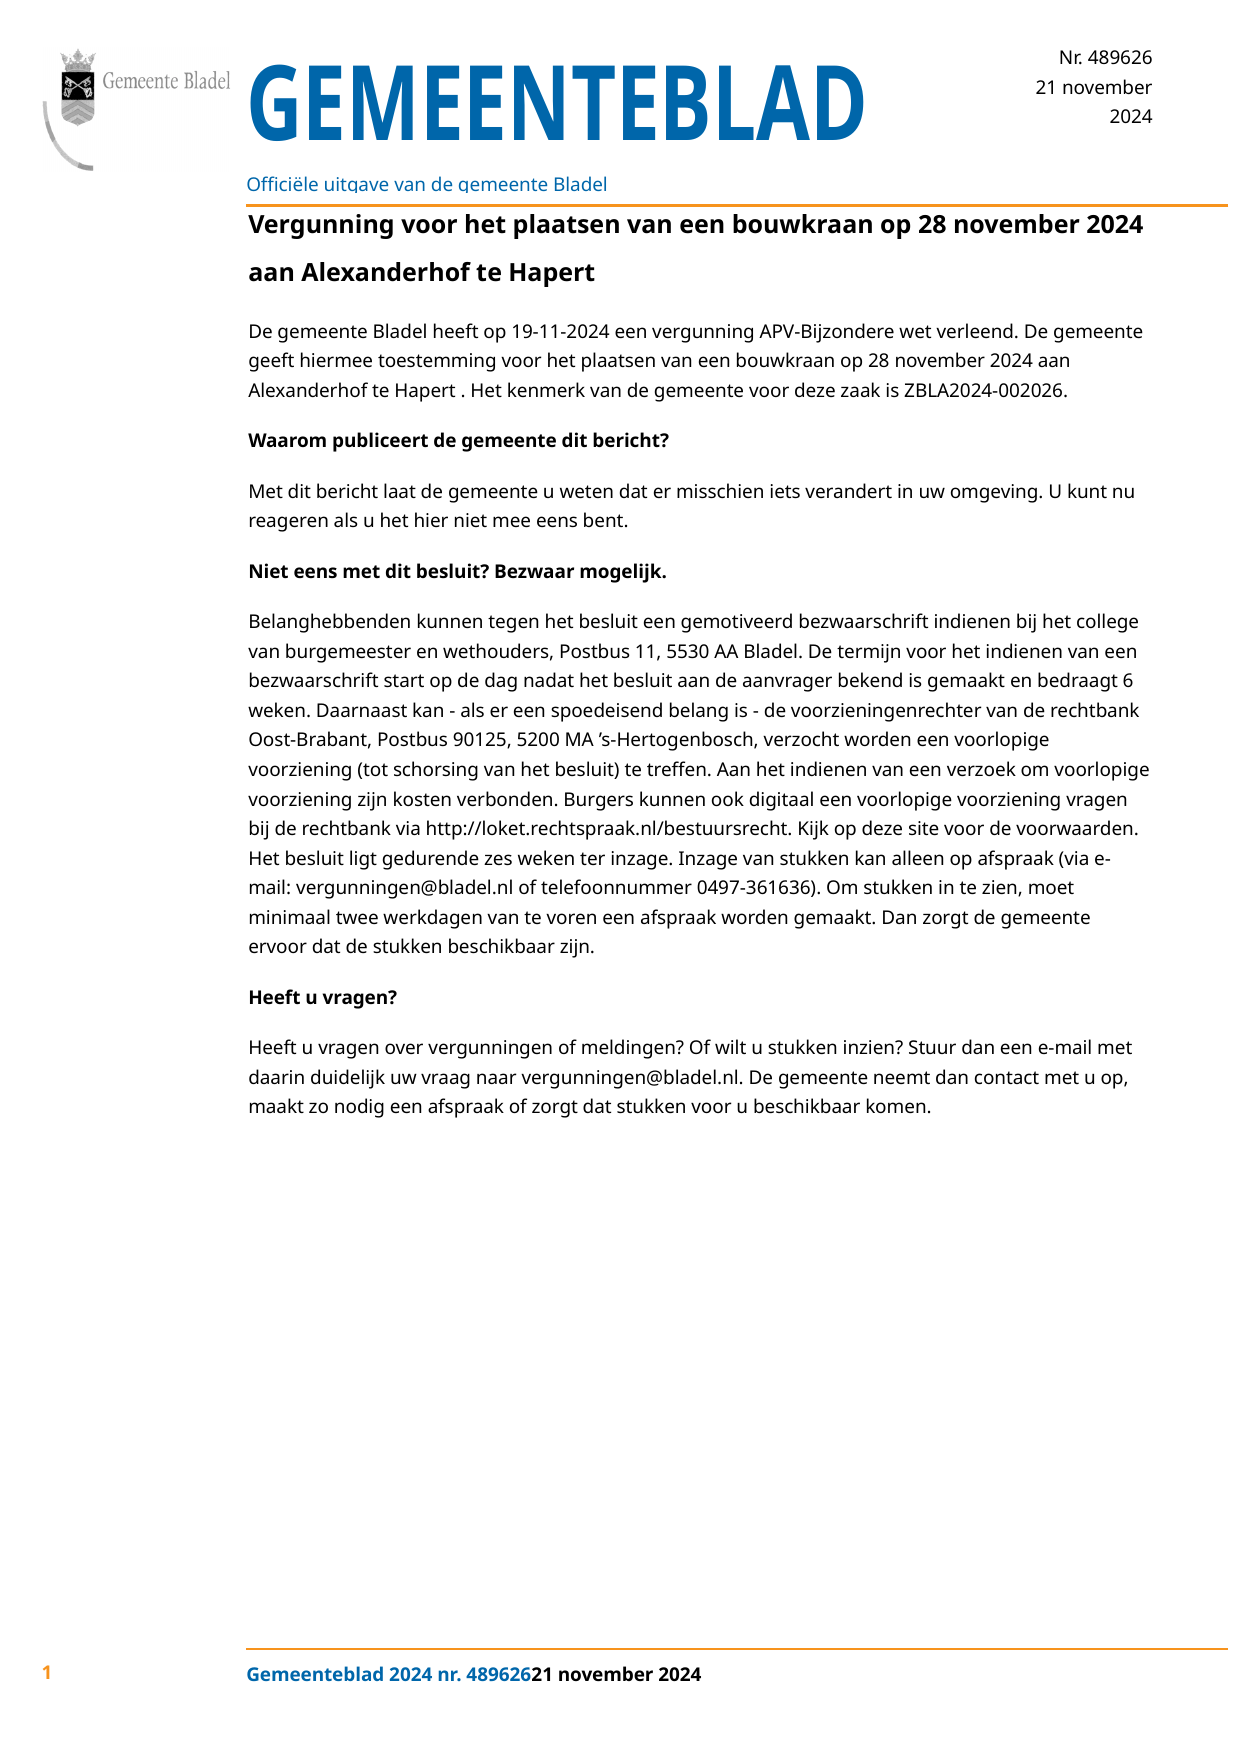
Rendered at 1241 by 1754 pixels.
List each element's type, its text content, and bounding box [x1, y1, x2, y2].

text Heeft u vragen over vergunningen of meldingen? Of wilt u stukken inzien? Stuur dan een e-mail met daarin duidelijk uw vraag naar vergunningen@bladel.nl. De gemeente neemt dan contact met u op, maakt zo nodig een afspraak of zorgt dat stukken voor u beschikbaar komen. [248, 1034, 1152, 1119]
text Heeft u vragen? [248, 984, 1152, 1010]
text Vergunning voor het plaatsen van een bouwkraan op 28 november 2024 aan Alexanderhof te Hapert [248, 207, 1152, 288]
text Waarom publiceert de gemeente dit bericht? [248, 427, 1152, 453]
text De gemeente Bladel heeft op 19-11-2024 een vergunning APV-Bijzondere wet verleend. De gemeente geeft hiermee toestemming voor het plaatsen van een bouwkraan op 28 november 2024 aan Alexanderhof te Hapert . Het kenmerk van de gemeente voor deze zaak is ZBLA2024-002026. [248, 318, 1152, 403]
text Niet eens met dit besluit? Bezwaar mogelijk. [248, 558, 1152, 584]
text Belanghebbenden kunnen tegen het besluit een gemotiveerd bezwaarschrift indienen bij het college van burgemeester en wethouders, Postbus 11, 5530 AA Bladel. De termijn voor het indienen van een bezwaarschrift start op de dag nadat het besluit aan de aanvrager bekend is gemaakt en bedraagt 6 weken. Daarnaast kan - als er een spoedeisend belang is - de voorzieningenrechter van de rechtbank Oost-Brabant, Postbus 90125, 5200 MA ’s-Hertogenbosch, verzocht worden een voorlopige voorziening (tot schorsing van het besluit) te treffen. Aan het indienen van een verzoek om voorlopige voorziening zijn kosten verbonden. Burgers kunnen ook digitaal een voorlopige voorziening vragen bij de rechtbank via http://loket.rechtspraak.nl/bestuursrecht. Kijk op deze site voor de voorwaarden. Het besluit ligt gedurende zes weken ter inzage. Inzage van stukken kan alleen op afspraak (via e-mail: vergunningen@bladel.nl of telefoonnummer 0497-361636). Om stukken in te zien, moet minimaal twee werkdagen van te voren een afspraak worden gemaakt. Dan zorgt de gemeente ervoor dat de stukken beschikbaar zijn. [248, 608, 1152, 959]
picture [41, 47, 231, 172]
text Met dit bericht laat de gemeente u weten dat er misschien iets verandert in uw omgeving. U kunt nu reageren als u het hier niet mee eens bent. [248, 478, 1152, 533]
